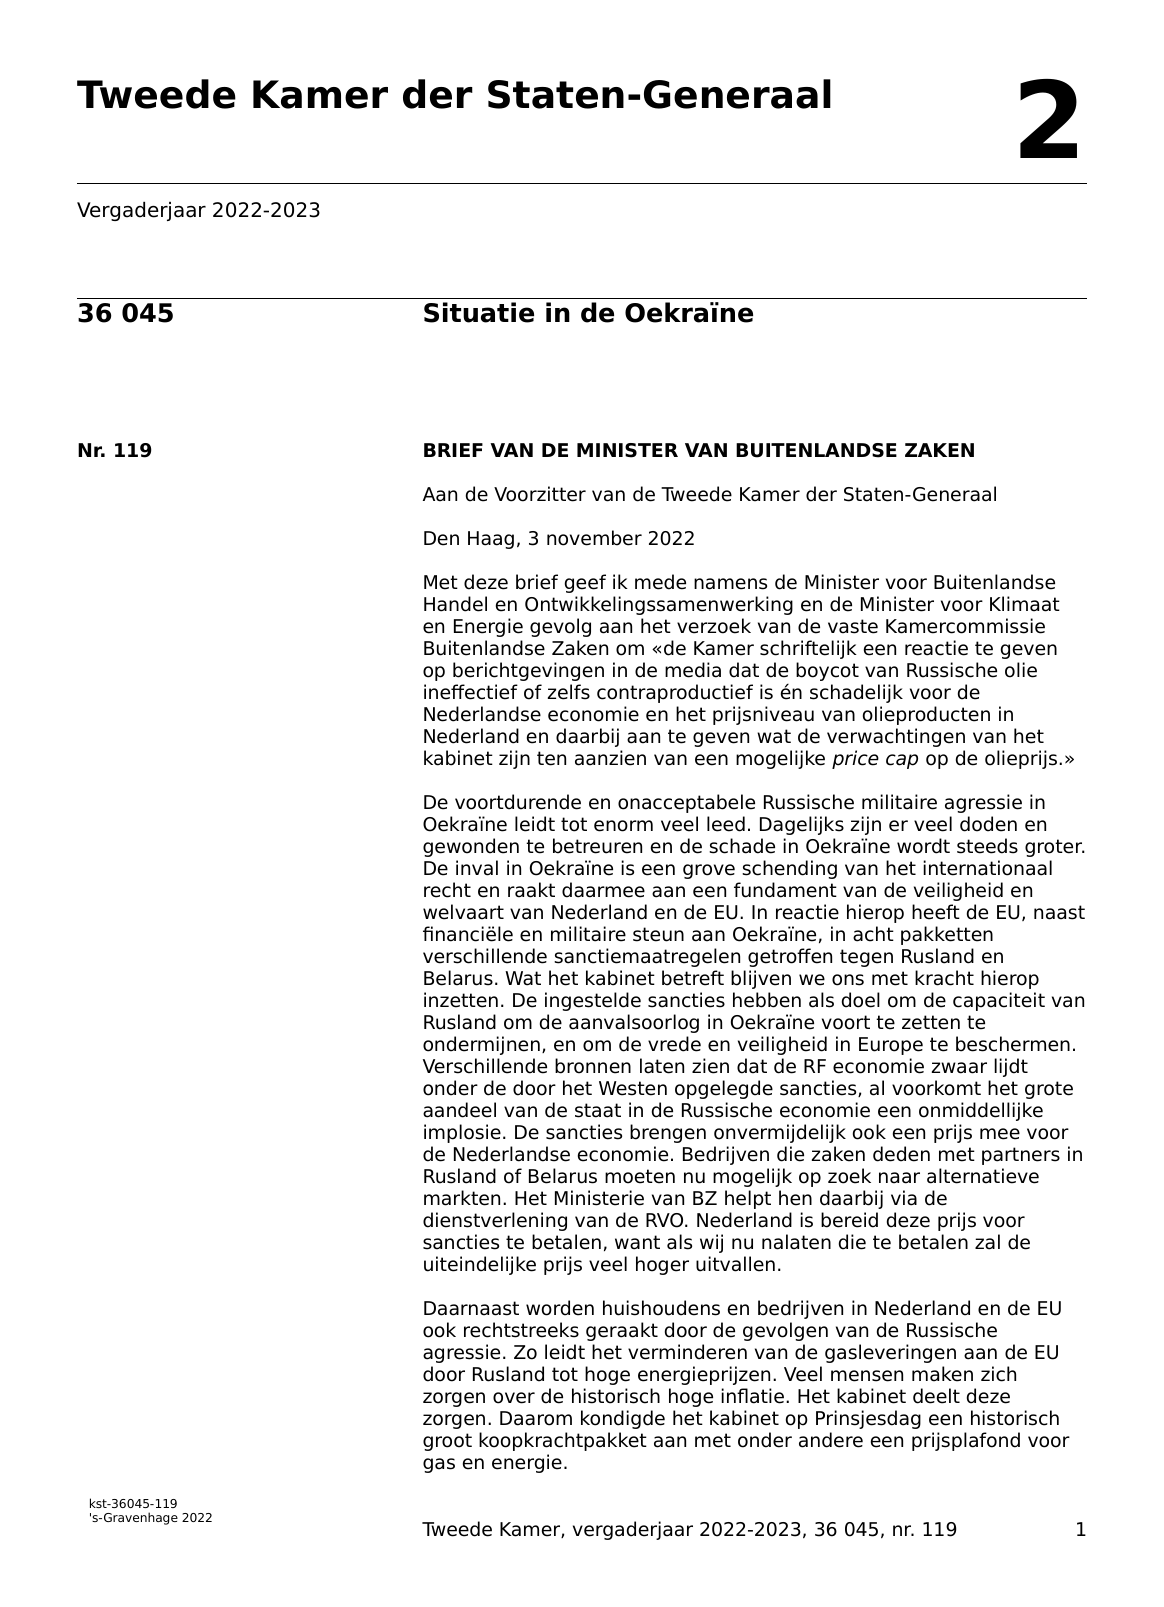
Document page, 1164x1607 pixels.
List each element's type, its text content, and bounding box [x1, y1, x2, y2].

text Den Haag, 3 november 2022 [422, 528, 1087, 550]
text Daarnaast worden huishoudens en bedrijven in Nederland en de EU ook rechtstreeks geraakt door de gevolgen van de Russische agressie. Zo leidt het verminderen van de gasleveringen aan de EU door Rusland tot hoge energieprijzen. Veel mensen maken zich zorgen over de historisch hoge inflatie. Het kabinet deelt deze zorgen. Daarom kondigde het kabinet op Prinsjesdag een historisch groot koopkrachtpakket aan met onder andere een prijsplafond voor gas en energie. [422, 1298, 1087, 1474]
text Met deze brief geef ik mede namens de Minister voor Buitenlandse Handel en Ontwikkelingssamenwerking en de Minister voor Klimaat en Energie gevolg aan het verzoek van de vaste Kamercommissie Buitenlandse Zaken om «de Kamer schriftelijk een reactie te geven op berichtgevingen in de media dat de boycot van Russische olie ineffectief of zelfs contraproductief is én schadelijk voor de Nederlandse economie en het prijsniveau van olieproducten in Nederland en daarbij aan te geven wat de verwachtingen van het kabinet zijn ten aanzien van een mogelijke price cap op de olieprijs.» [422, 572, 1087, 770]
table_cell Vergaderjaar 2022-2023 [77, 184, 1087, 298]
text 's-Gravenhage 2022 [88, 1511, 323, 1525]
table_header 2 [886, 59, 1087, 183]
subtitle 36 045 Situatie in de Oekraïne [77, 299, 1087, 329]
text De voortdurende en onacceptabele Russische militaire agressie in Oekraïne leidt tot enorm veel leed. Dagelijks zijn er veel doden en gewonden te betreuren en de schade in Oekraïne wordt steeds groter. De inval in Oekraïne is een grove schending van het internationaal recht en raakt daarmee aan een fundament van de veiligheid en welvaart van Nederland en de EU. In reactie hierop heeft de EU, naast financiële en militaire steun aan Oekraïne, in acht pakketten verschillende sanctiemaatregelen getroffen tegen Rusland en Belarus. Wat het kabinet betreft blijven we ons met kracht hierop inzetten. De ingestelde sancties hebben als doel om de capaciteit van Rusland om de aanvalsoorlog in Oekraïne voort te zetten te ondermijnen, en om de vrede en veiligheid in Europe te beschermen. Verschillende bronnen laten zien dat de RF economie zwaar lijdt onder de door het Westen opgelegde sancties, al voorkomt het grote aandeel van de staat in de Russische economie een onmiddellijke implosie. De sancties brengen onvermijdelijk ook een prijs mee voor de Nederlandse economie. Bedrijven die zaken deden met partners in Rusland of Belarus moeten nu mogelijk op zoek naar alternatieve markten. Het Ministerie van BZ helpt hen daarbij via de dienstverlening van de RVO. Nederland is bereid deze prijs voor sancties te betalen, want als wij nu nalaten die te betalen zal de uiteindelijke prijs veel hoger uitvallen. [422, 792, 1087, 1276]
table_header Tweede Kamer der Staten-Generaal [77, 59, 886, 183]
text kst-36045-119 [88, 1497, 323, 1511]
subtitle Nr. 119 BRIEF VAN DE MINISTER VAN BUITENLANDSE ZAKEN [77, 440, 1087, 462]
text Aan de Voorzitter van de Tweede Kamer der Staten-Generaal [422, 484, 1087, 506]
